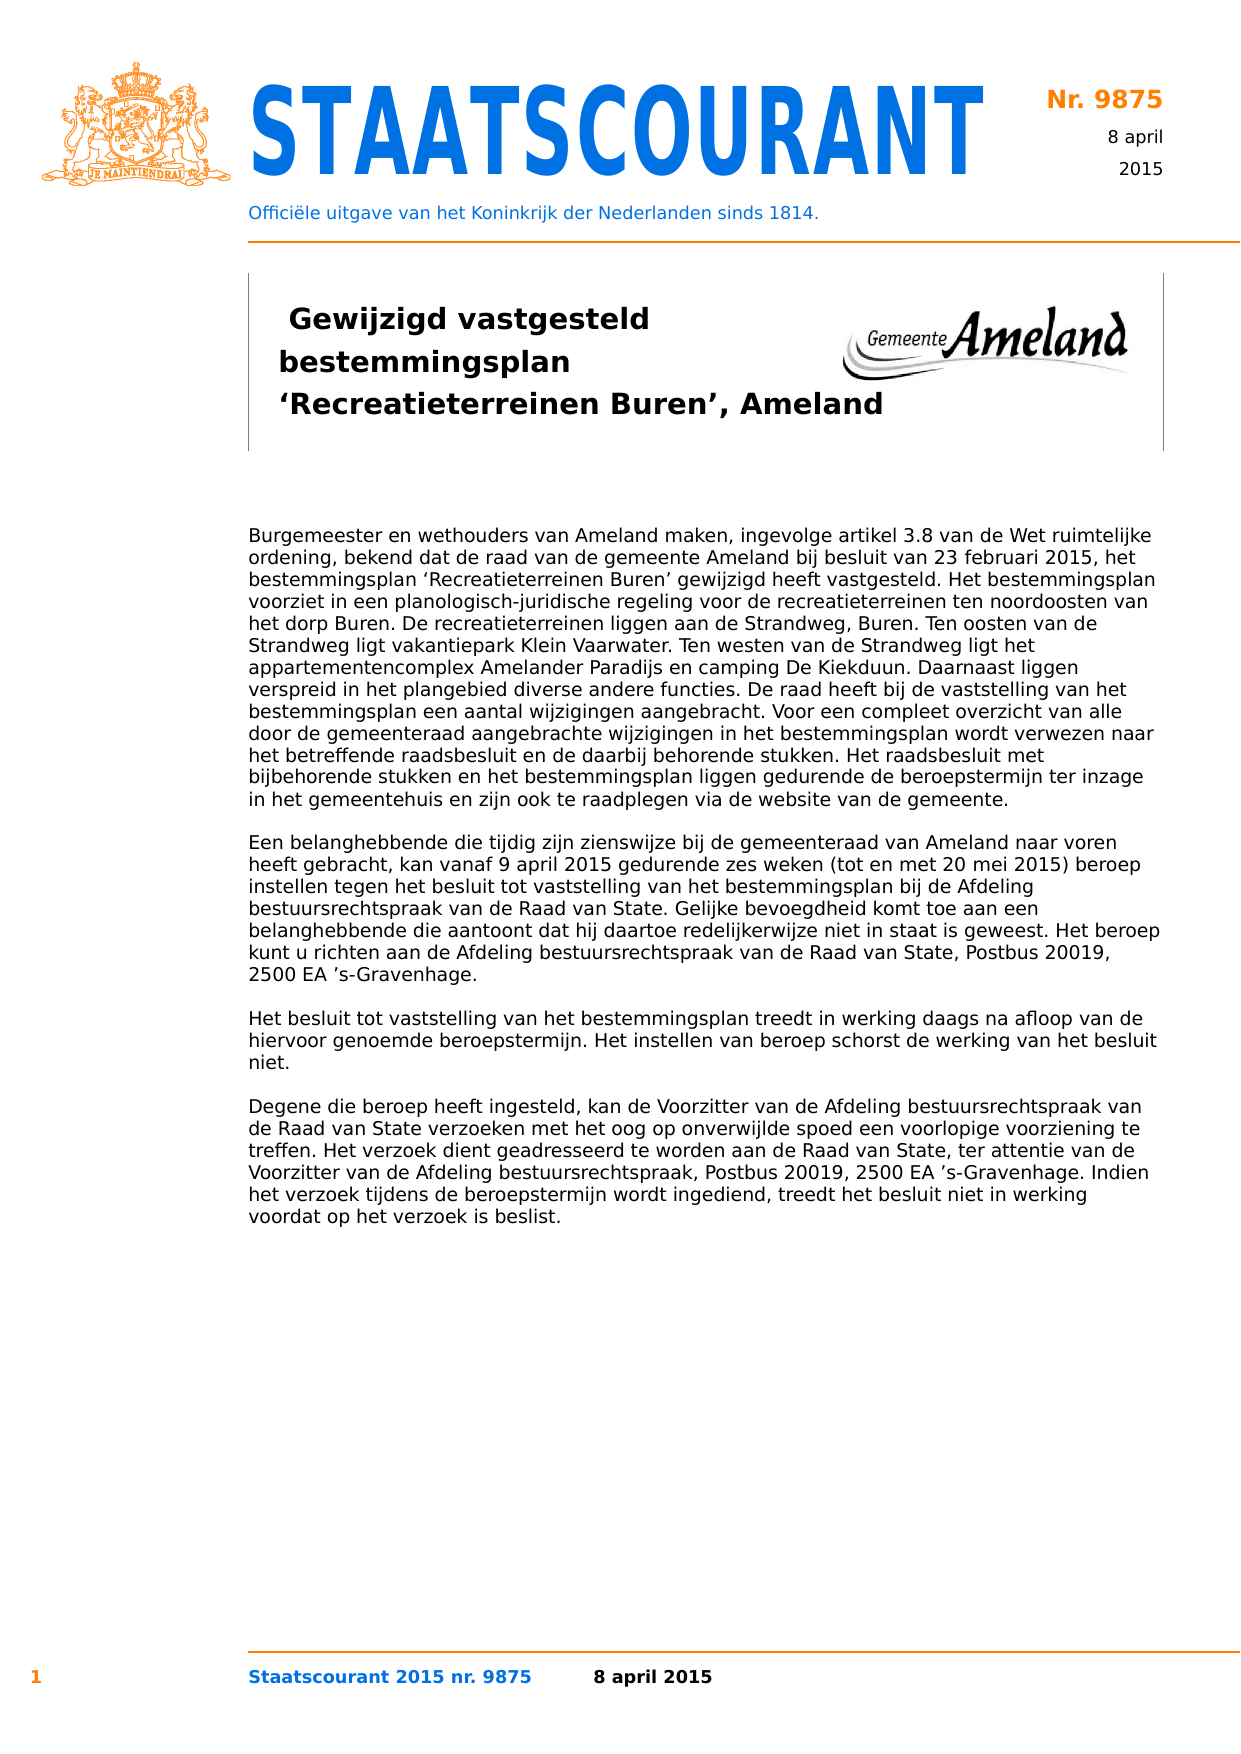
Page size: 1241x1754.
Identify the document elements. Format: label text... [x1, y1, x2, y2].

subtitle Gewijzigd vastgesteld bestemmingsplan ‘Recreatieterreinen Buren’, Ameland [249, 273, 1163, 451]
table_cell 2015 [998, 153, 1240, 203]
table_cell 8 april [998, 121, 1240, 153]
table_header [25, 62, 248, 241]
text Een belanghebbende die tijdig zijn zienswijze bij de gemeenteraad van Ameland naar voren heeft gebracht, kan vanaf 9 april 2015 gedurende zes weken (tot en met 20 mei 2015) beroep instellen tegen het besluit tot vaststelling van het bestemmingsplan bij de Afdeling bestuursrechtspraak van de Raad van State. Gelijke bevoegdheid komt toe aan een belanghebbende die aantoont dat hij daartoe redelijkerwijze niet in staat is geweest. Het beroep kunt u richten aan de Afdeling bestuursrechtspraak van de Raad van State, Postbus 20019, 2500 EA ’s-Gravenhage. [248, 832, 1163, 986]
text Het besluit tot vaststelling van het bestemmingsplan treedt in werking daags na afloop van de hiervoor genoemde beroepstermijn. Het instellen van beroep schorst de werking van het besluit niet. [248, 1008, 1163, 1074]
text Degene die beroep heeft ingesteld, kan de Voorzitter van de Afdeling bestuursrechtspraak van de Raad van State verzoeken met het oog op onverwijlde spoed een voorlopige voorziening te treffen. Het verzoek dient geadresseerd te worden aan de Raad van State, ter attentie van de Voorzitter van de Afdeling bestuursrechtspraak, Postbus 20019, 2500 EA ’s-Gravenhage. Indien het verzoek tijdens de beroepstermijn wordt ingediend, treedt het besluit niet in werking voordat op het verzoek is beslist. [248, 1096, 1163, 1228]
text Burgemeester en wethouders van Ameland maken, ingevolge artikel 3.8 van de Wet ruimtelijke ordening, bekend dat de raad van de gemeente Ameland bij besluit van 23 februari 2015, het bestemmingsplan ‘Recreatieterreinen Buren’ gewijzigd heeft vastgesteld. Het bestemmingsplan voorziet in een planologisch-juridische regeling voor de recreatieterreinen ten noordoosten van het dorp Buren. De recreatieterreinen liggen aan de Strandweg, Buren. Ten oosten van de Strandweg ligt vakantiepark Klein Vaarwater. Ten westen van de Strandweg ligt het appartementencomplex Amelander Paradijs en camping De Kiekduun. Daarnaast liggen verspreid in het plangebied diverse andere functies. De raad heeft bij de vaststelling van het bestemmingsplan een aantal wijzigingen aangebracht. Voor een compleet overzicht van alle door de gemeenteraad aangebrachte wijzigingen in het bestemmingsplan wordt verwezen naar het betreffende raadsbesluit en de daarbij behorende stukken. Het raadsbesluit met bijbehorende stukken en het bestemmingsplan liggen gedurende de beroepstermijn ter inzage in het gemeentehuis en zijn ook te raadplegen via de website van de gemeente. [248, 525, 1163, 810]
table_cell Officiële uitgave van het Koninkrijk der Nederlanden sinds 1814. [248, 203, 1240, 241]
table_header STAATSCOURANT [248, 62, 998, 203]
picture [838, 302, 1134, 386]
table_header Nr. 9875 [998, 62, 1240, 121]
picture [41, 62, 231, 186]
